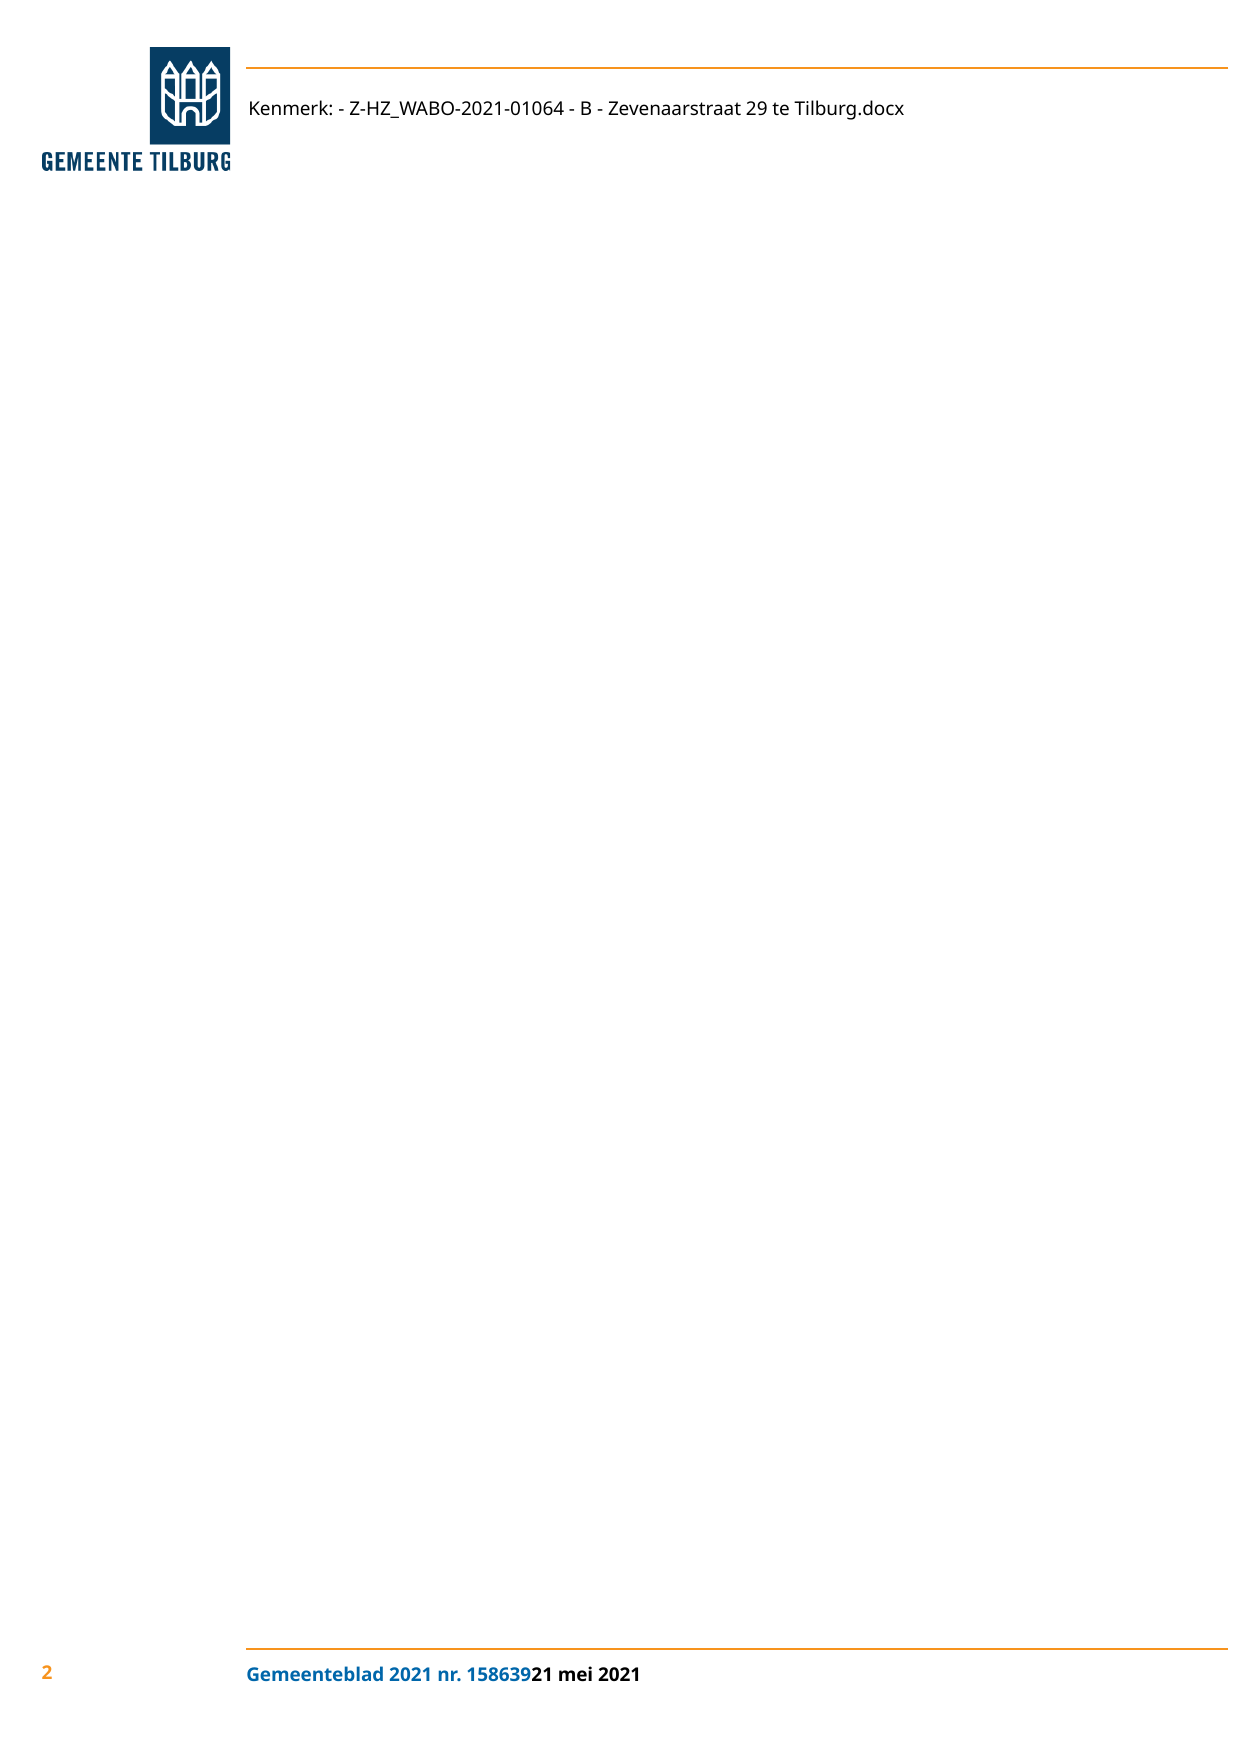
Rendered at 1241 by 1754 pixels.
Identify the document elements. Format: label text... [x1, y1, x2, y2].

text Kenmerk: - Z-HZ_WABO-2021-01064 - B - Zevenaarstraat 29 te Tilburg.docx [248, 95, 1152, 121]
picture [41, 47, 231, 172]
